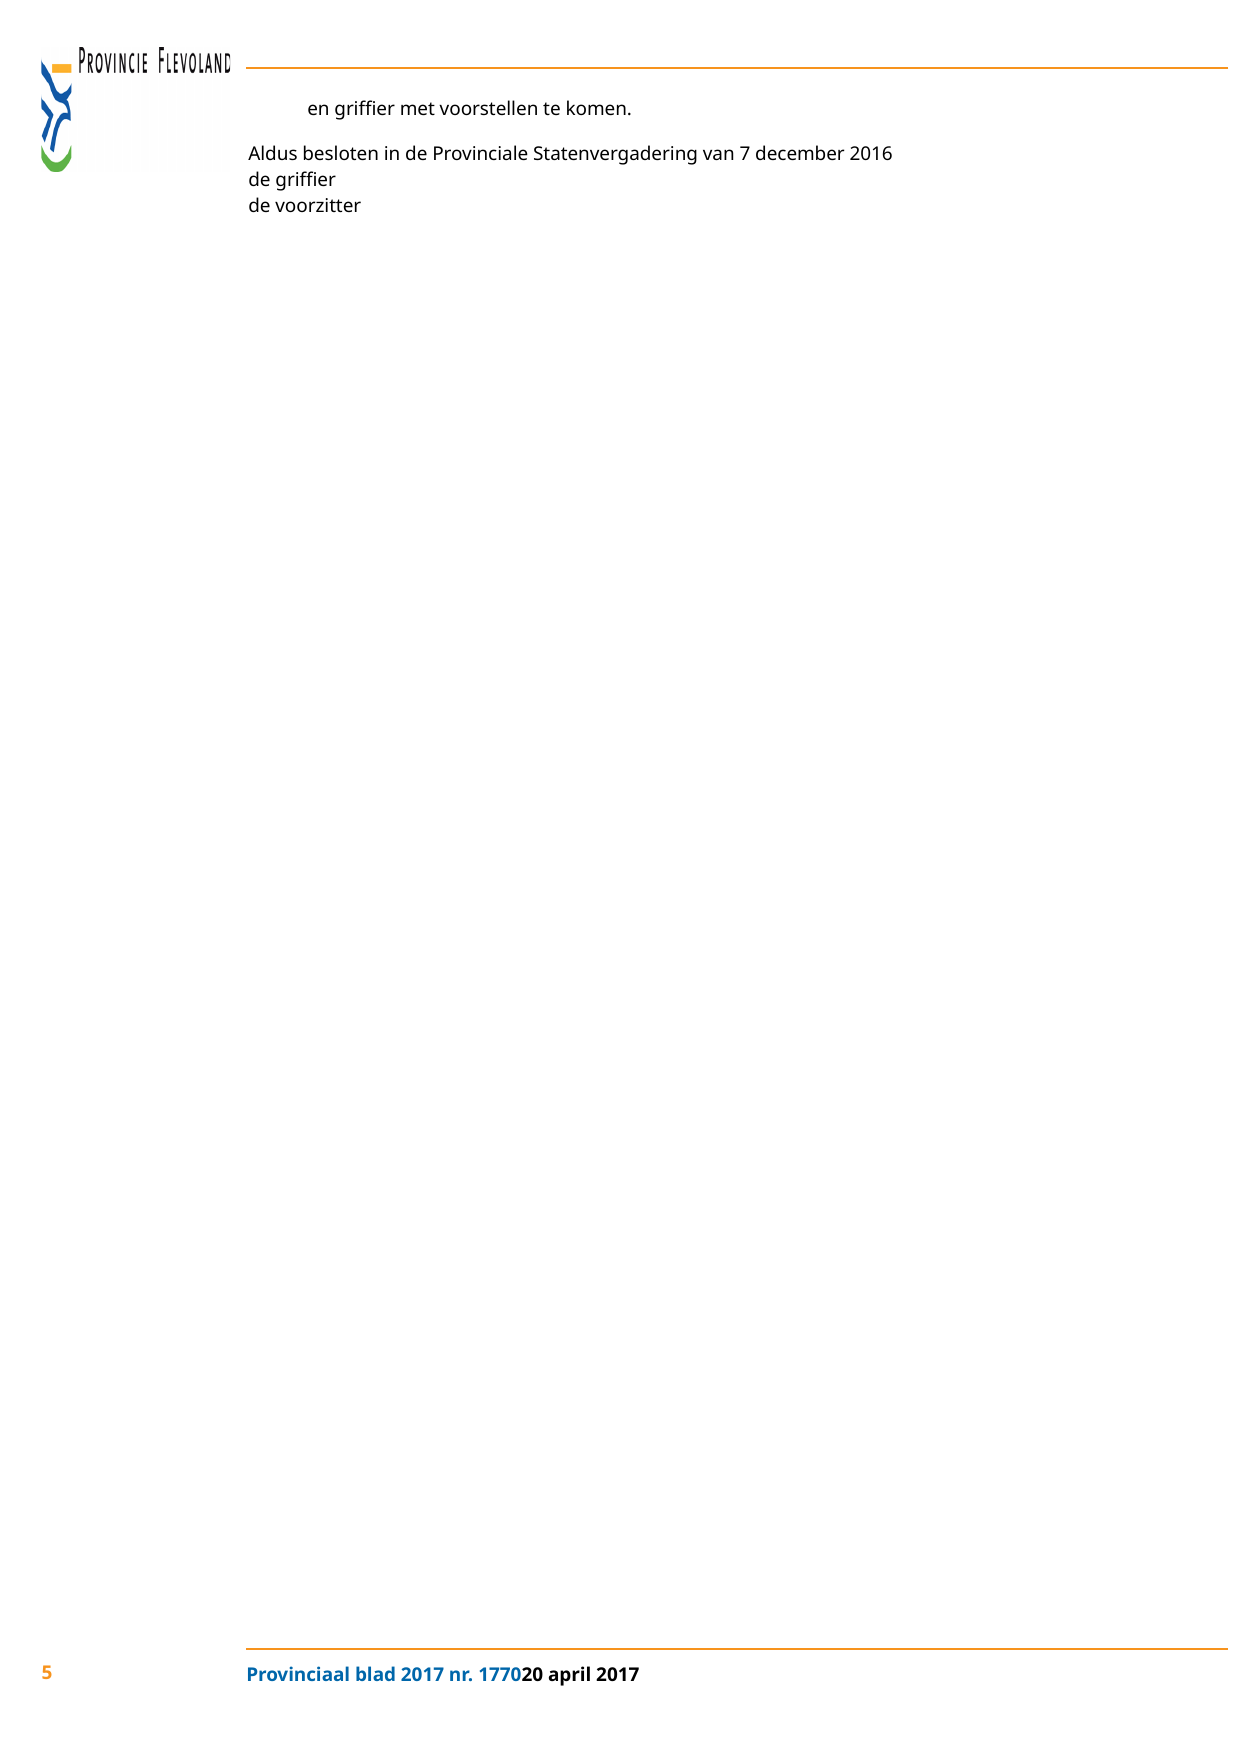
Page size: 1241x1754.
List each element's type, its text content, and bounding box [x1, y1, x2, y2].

picture [41, 47, 231, 172]
list en griffier met voorstellen te komen. [248, 95, 1152, 121]
text de voorzitter [248, 192, 1152, 218]
text de griffier [248, 166, 1152, 192]
text Aldus besloten in de Provinciale Statenvergadering van 7 december 2016 [248, 140, 1152, 166]
